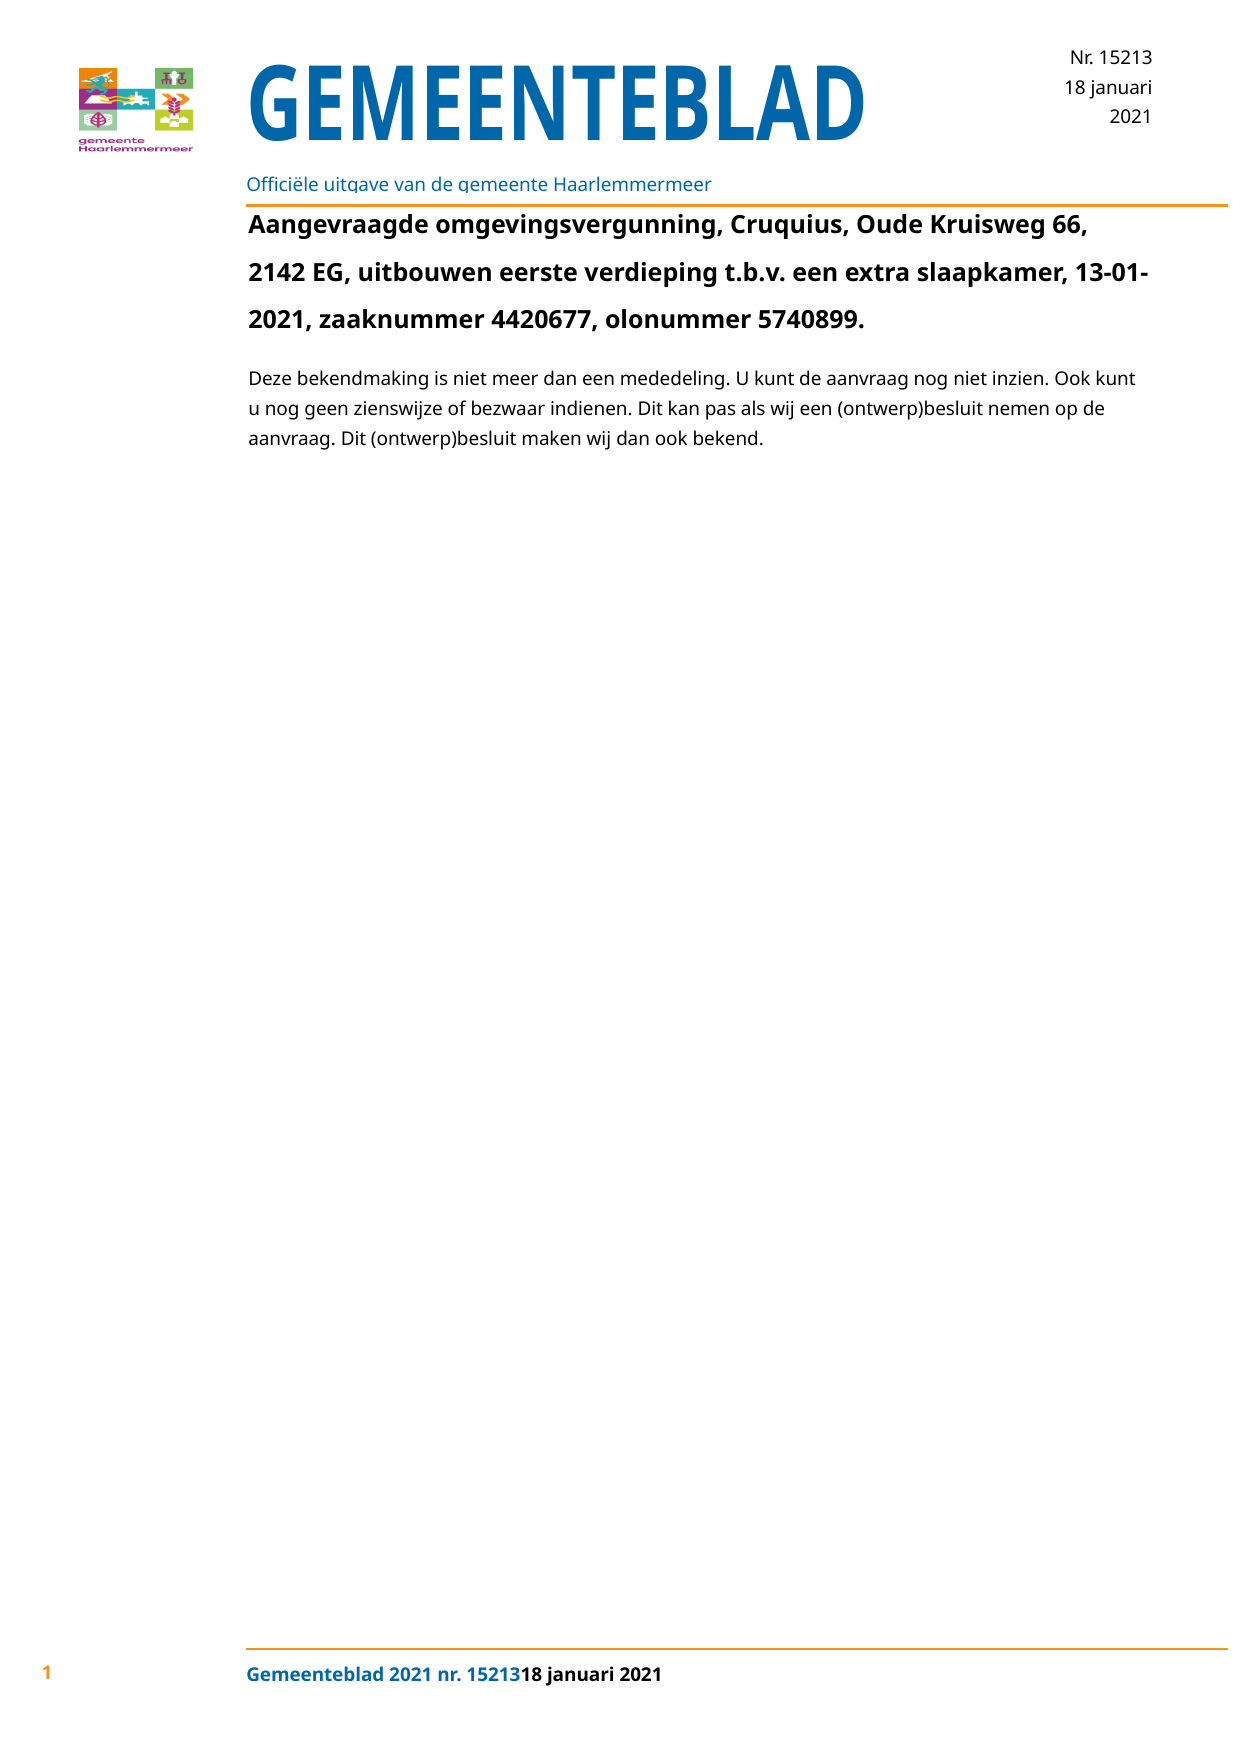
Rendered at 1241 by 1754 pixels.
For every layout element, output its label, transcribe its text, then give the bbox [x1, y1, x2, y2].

text Deze bekendmaking is niet meer dan een mededeling. U kunt de aanvraag nog niet inzien. Ook kunt u nog geen zienswijze of bezwaar indienen. Dit kan pas als wij een (ontwerp)besluit nemen op de aanvraag. Dit (ontwerp)besluit maken wij dan ook bekend. [248, 366, 1152, 450]
picture [41, 47, 231, 172]
text Aangevraagde omgevingsvergunning, Cruquius, Oude Kruisweg 66, 2142 EG, uitbouwen eerste verdieping t.b.v. een extra slaapkamer, 13-01-2021, zaaknummer 4420677, olonummer 5740899. [248, 207, 1152, 336]
